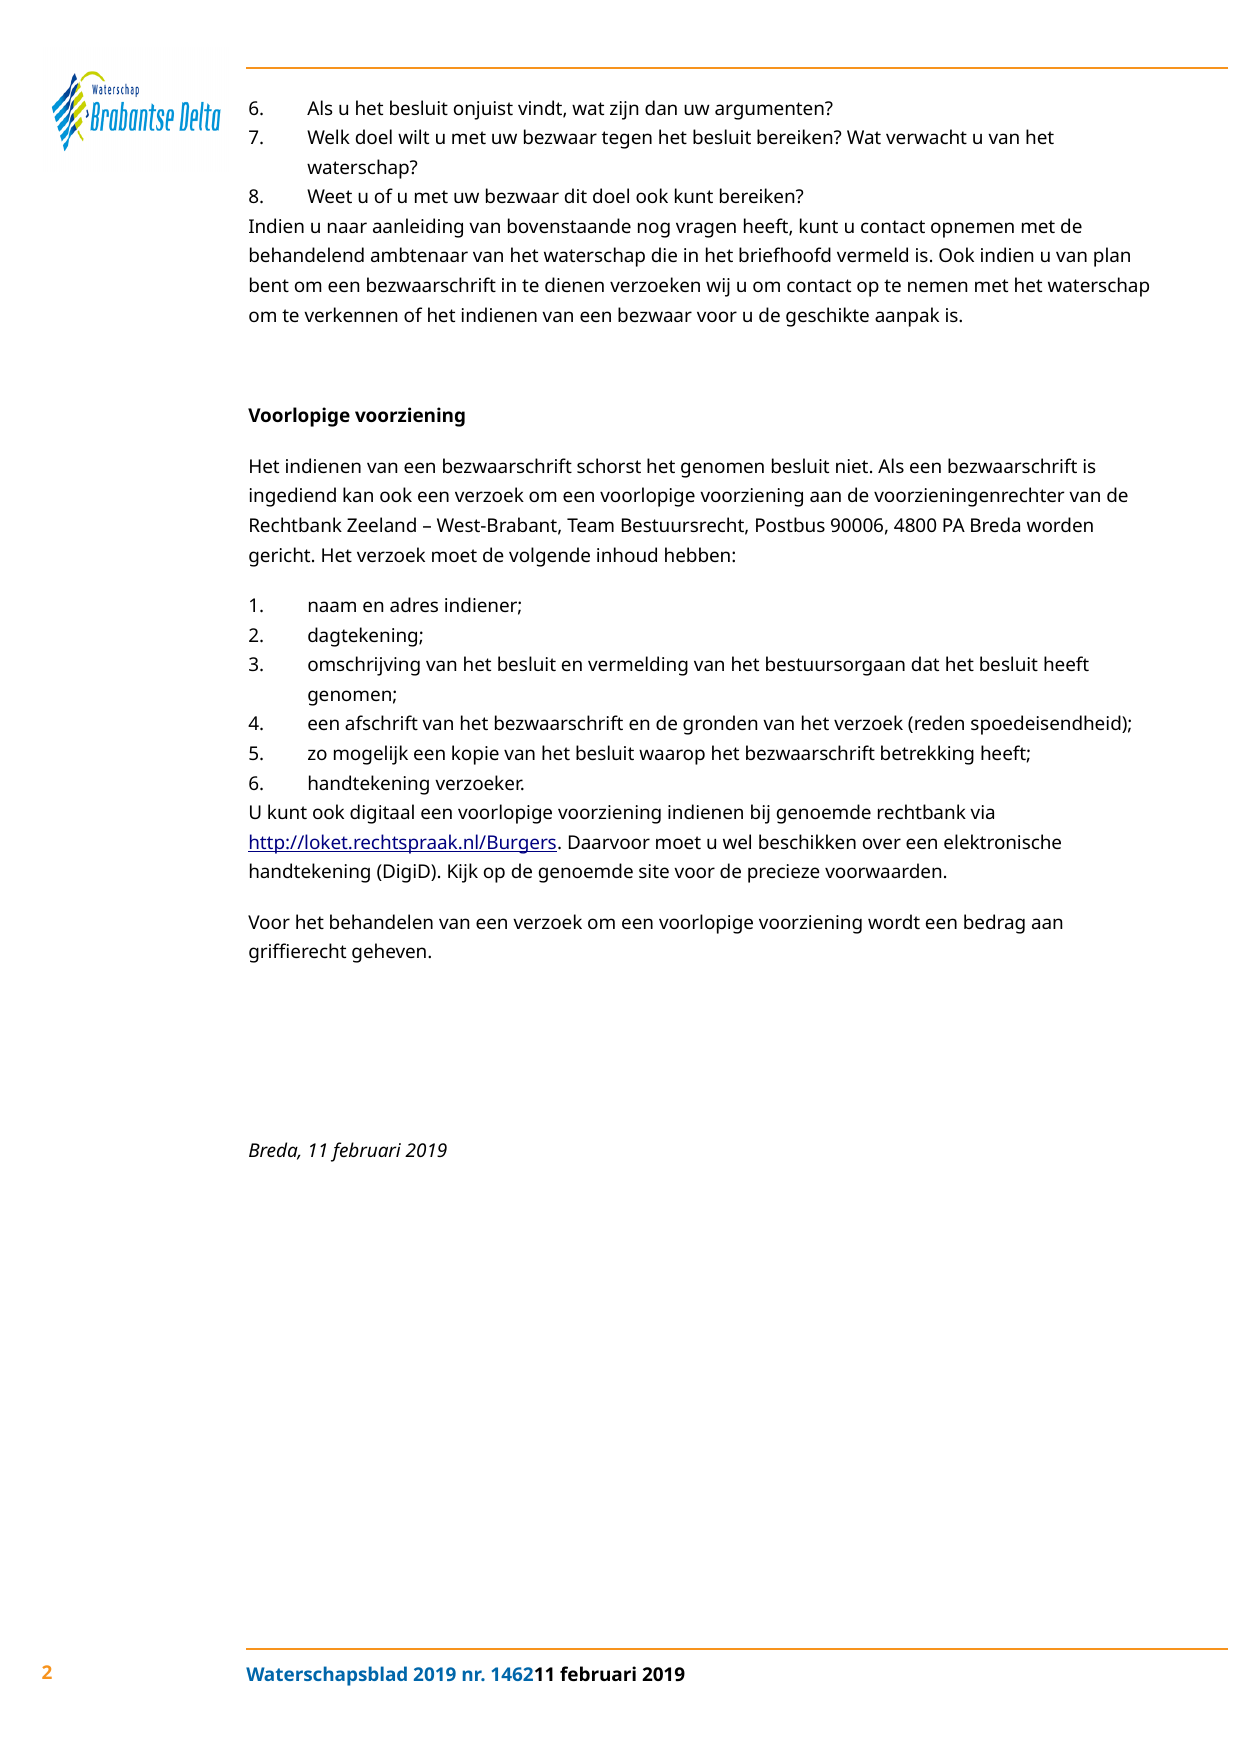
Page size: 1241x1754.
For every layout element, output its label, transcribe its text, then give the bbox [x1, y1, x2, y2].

list handtekening verzoeker. [248, 770, 1152, 796]
list zo mogelijk een kopie van het besluit waarop het bezwaarschrift betrekking heeft; [248, 740, 1152, 766]
text Voor het behandelen van een verzoek om een voorlopige voorziening wordt een bedrag aan griffierecht geheven. [248, 909, 1152, 964]
text Breda, 11 februari 2019 [248, 1138, 1152, 1163]
list naam en adres indiener; [248, 592, 1152, 618]
list een afschrift van het bezwaarschrift en de gronden van het verzoek (reden spoedeisendheid); [248, 711, 1152, 736]
text Voorlopige voorziening [248, 403, 1152, 428]
text Het indienen van een bezwaarschrift schorst het genomen besluit niet. Als een bezwaarschrift is ingediend kan ook een verzoek om een voorlopige voorziening aan de voorzieningenrechter van de Rechtbank Zeeland – West-Brabant, Team Bestuursrecht, Postbus 90006, 4800 PA Breda worden gericht. Het verzoek moet de volgende inhoud hebben: [248, 453, 1152, 568]
list omschrijving van het besluit en vermelding van het bestuursorgaan dat het besluit heeft genomen; [248, 651, 1152, 707]
list Welk doel wilt u met uw bezwaar tegen het besluit bereiken? Wat verwacht u van het waterschap? [248, 124, 1152, 180]
list Weet u of u met uw bezwaar dit doel ook kunt bereiken? [248, 183, 1152, 209]
list Als u het besluit onjuist vindt, wat zijn dan uw argumenten? [248, 95, 1152, 121]
text Indien u naar aanleiding van bovenstaande nog vragen heeft, kunt u contact opnemen met de behandelend ambtenaar van het waterschap die in het briefhoofd vermeld is. Ook indien u van plan bent om een bezwaarschrift in te dienen verzoeken wij u om contact op te nemen met het waterschap om te verkennen of het indienen van een bezwaar voor u de geschikte aanpak is. [248, 213, 1152, 328]
list dagtekening; [248, 622, 1152, 648]
picture [41, 47, 231, 172]
text U kunt ook digitaal een voorlopige voorziening indienen bij genoemde rechtbank via http://loket.rechtspraak.nl/Burgers. Daarvoor moet u wel beschikken over een elektronische handtekening (DigiD). Kijk op de genoemde site voor de precieze voorwaarden. [248, 799, 1152, 884]
